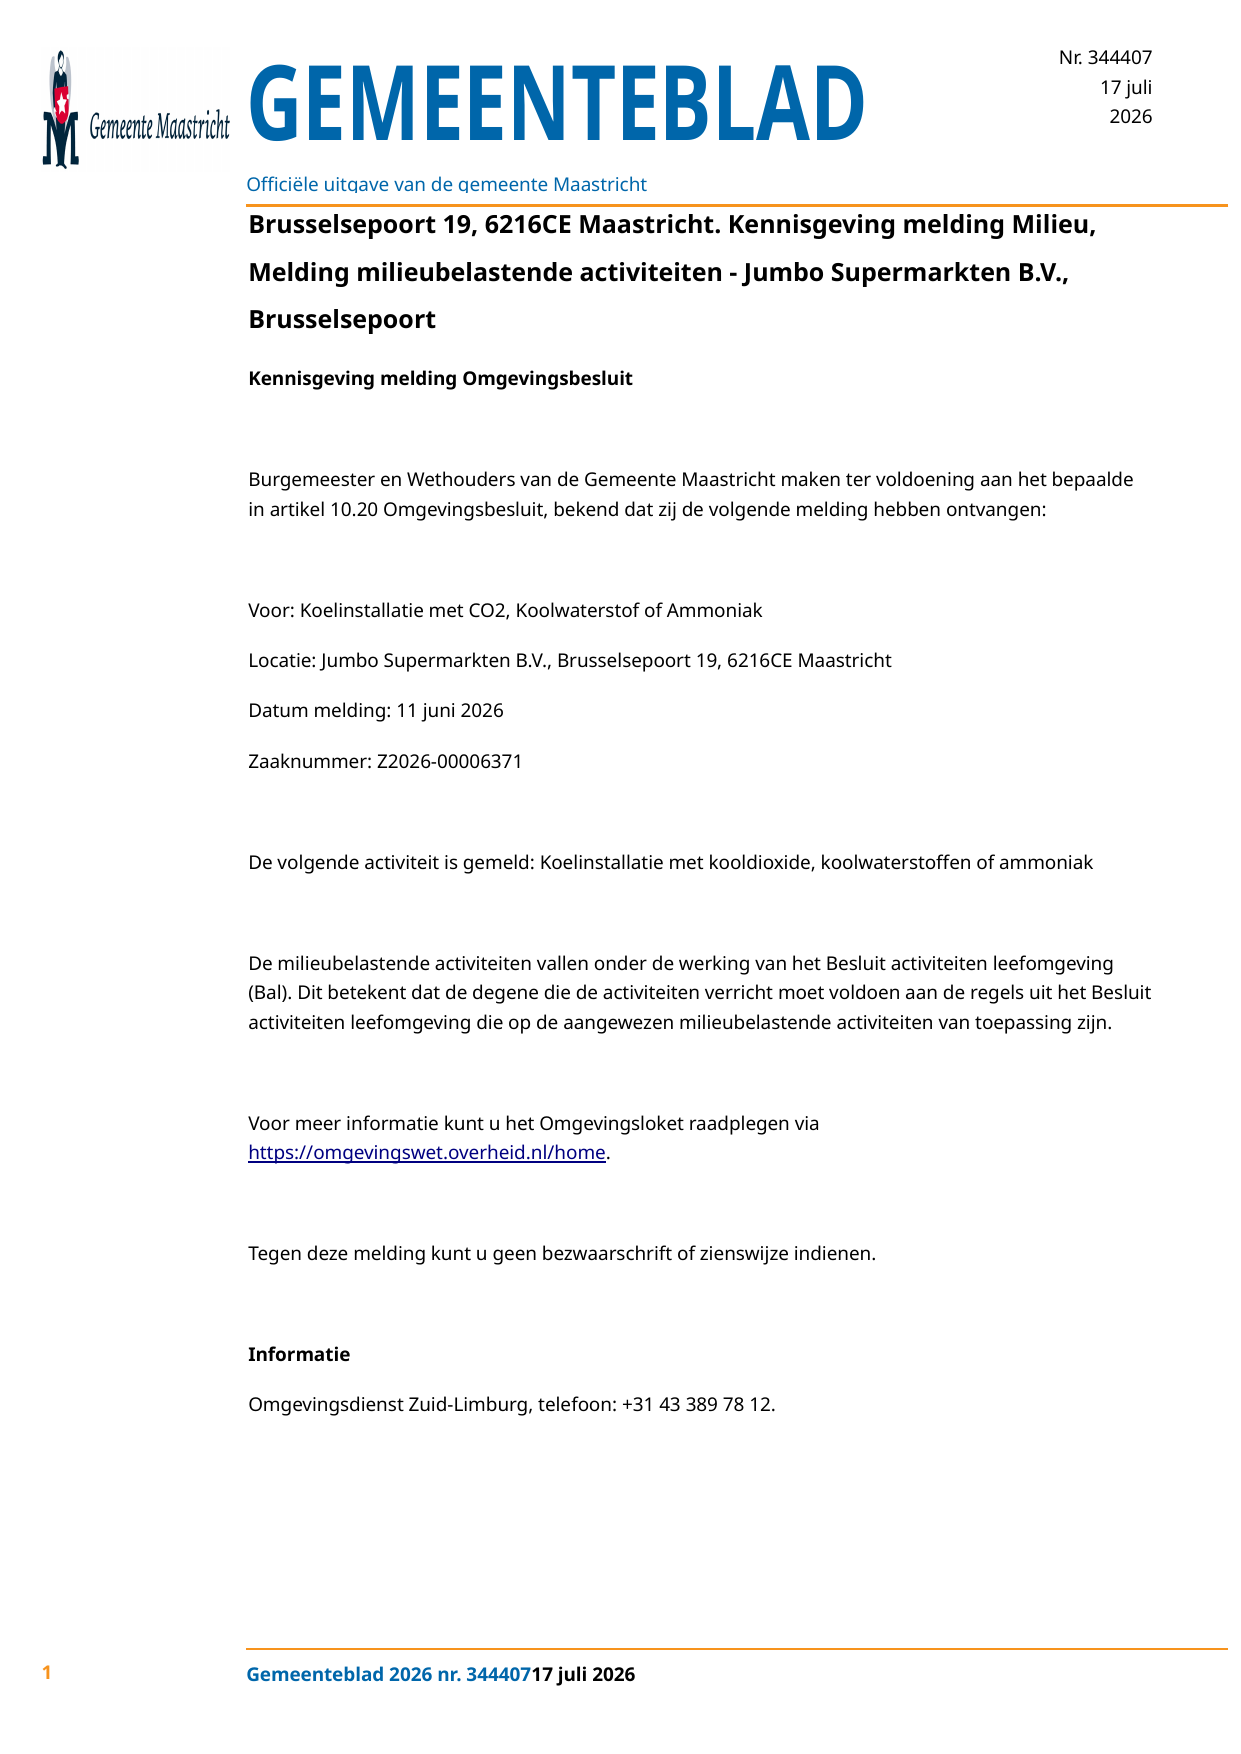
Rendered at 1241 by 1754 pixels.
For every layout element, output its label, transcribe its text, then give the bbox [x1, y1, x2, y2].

text Locatie: Jumbo Supermarkten B.V., Brusselsepoort 19, 6216CE Maastricht [248, 647, 1152, 673]
text Datum melding: 11 juni 2026 [248, 698, 1152, 723]
text Voor meer informatie kunt u het Omgevingsloket raadplegen via https://omgevingswet.overheid.nl/home. [248, 1110, 1152, 1165]
text De volgende activiteit is gemeld: Koelinstallatie met kooldioxide, koolwaterstoffen of ammoniak [248, 849, 1152, 874]
text De milieubelastende activiteiten vallen onder de werking van het Besluit activiteiten leefomgeving (Bal). Dit betekent dat de degene die de activiteiten verricht moet voldoen aan de regels uit het Besluit activiteiten leefomgeving die op de aangewezen milieubelastende activiteiten van toepassing zijn. [248, 950, 1152, 1034]
text Omgevingsdienst Zuid-Limburg, telefoon: +31 43 389 78 12. [248, 1391, 1152, 1417]
text Burgemeester en Wethouders van de Gemeente Maastricht maken ter voldoening aan het bepaalde in artikel 10.20 Omgevingsbesluit, bekend dat zij de volgende melding hebben ontvangen: [248, 466, 1152, 522]
text Kennisgeving melding Omgevingsbesluit [248, 366, 1152, 391]
text Informatie [248, 1341, 1152, 1367]
text Voor: Koelinstallatie met CO2, Koolwaterstof of Ammoniak [248, 597, 1152, 622]
text Tegen deze melding kunt u geen bezwaarschrift of zienswijze indienen. [248, 1240, 1152, 1266]
text Brusselsepoort 19, 6216CE Maastricht. Kennisgeving melding Milieu, Melding milieubelastende activiteiten - Jumbo Supermarkten B.V., Brusselsepoort [248, 207, 1152, 336]
picture [41, 47, 231, 172]
text Zaaknummer: Z2026-00006371 [248, 748, 1152, 774]
